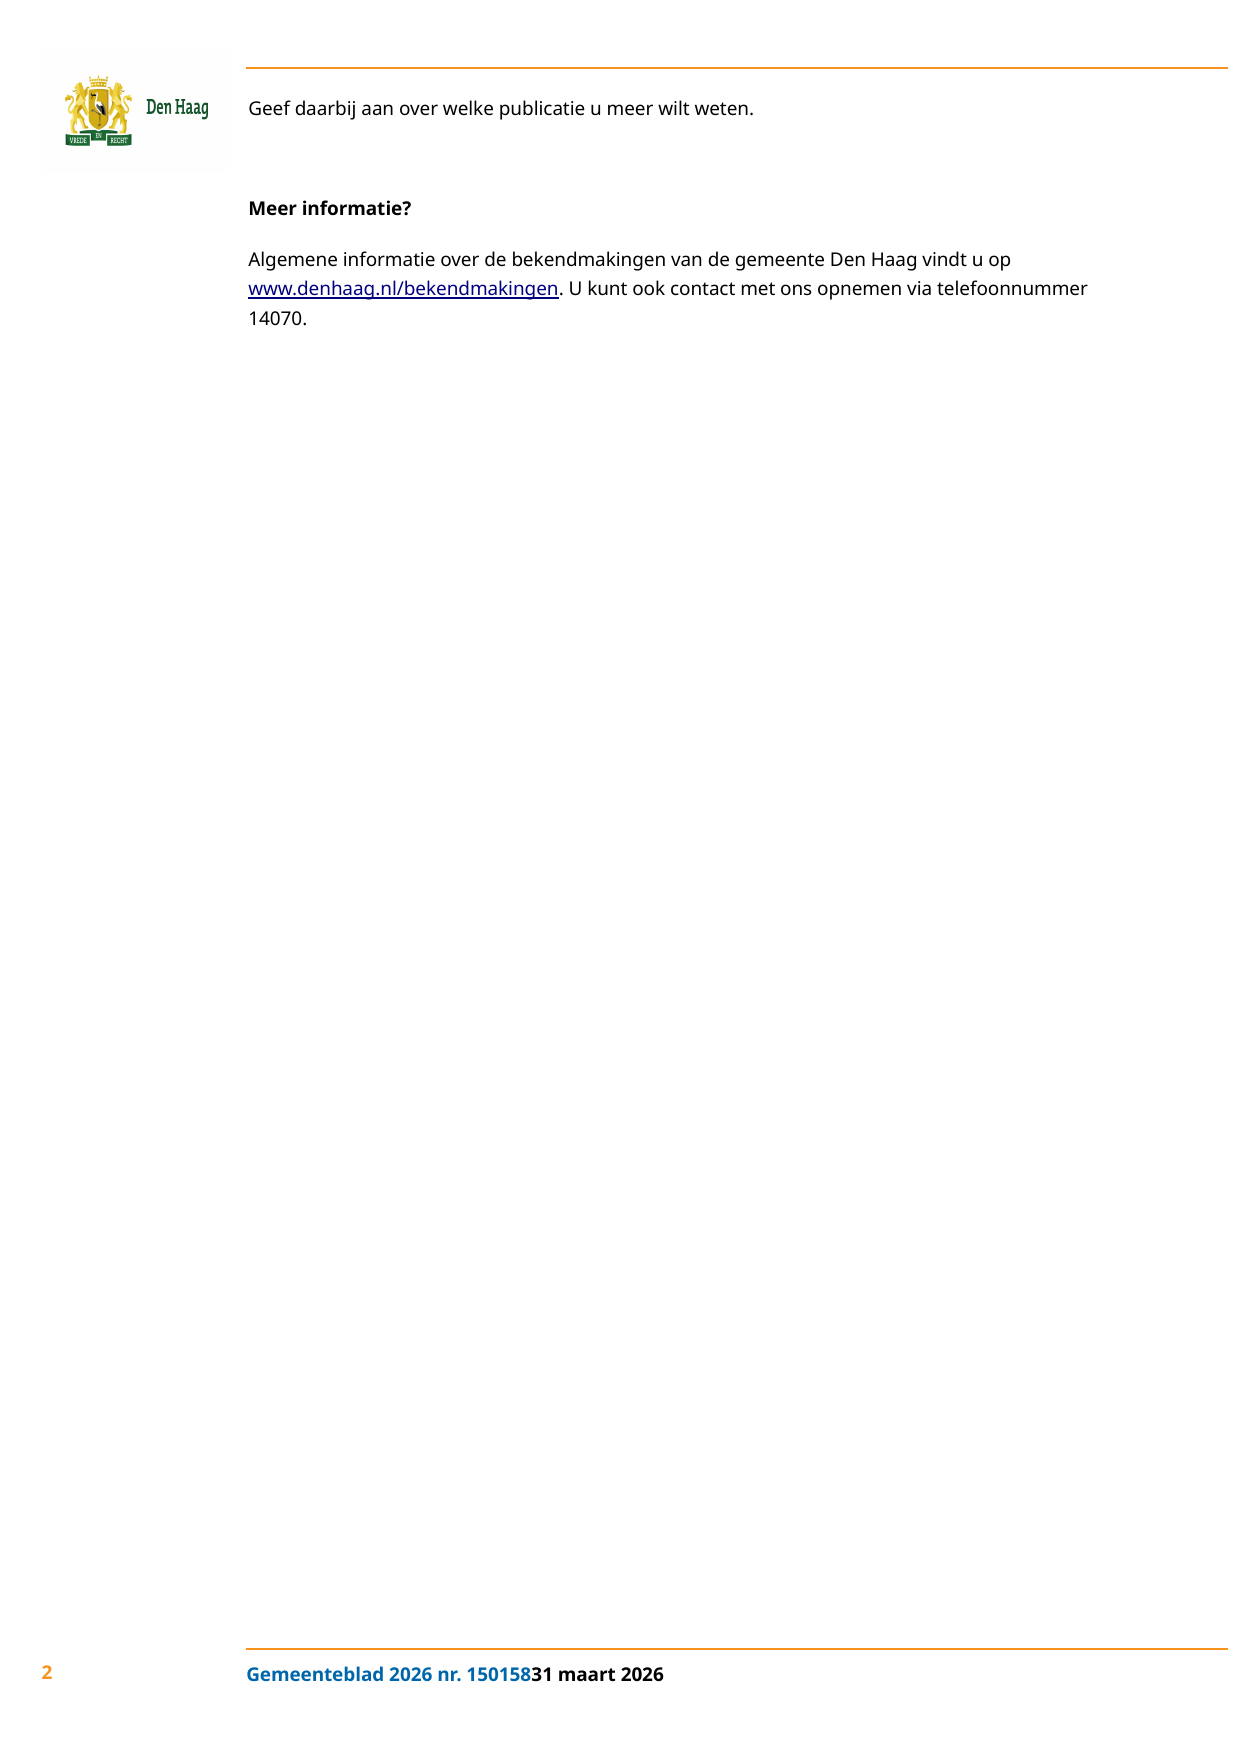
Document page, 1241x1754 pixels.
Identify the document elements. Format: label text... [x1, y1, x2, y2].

text Geef daarbij aan over welke publicatie u meer wilt weten. [248, 95, 1152, 121]
picture [41, 47, 231, 172]
text Algemene informatie over de bekendmakingen van de gemeente Den Haag vindt u op www.denhaag.nl/bekendmakingen. U kunt ook contact met ons opnemen via telefoonnummer 14070. [248, 246, 1152, 331]
text Meer informatie? [248, 196, 1152, 221]
